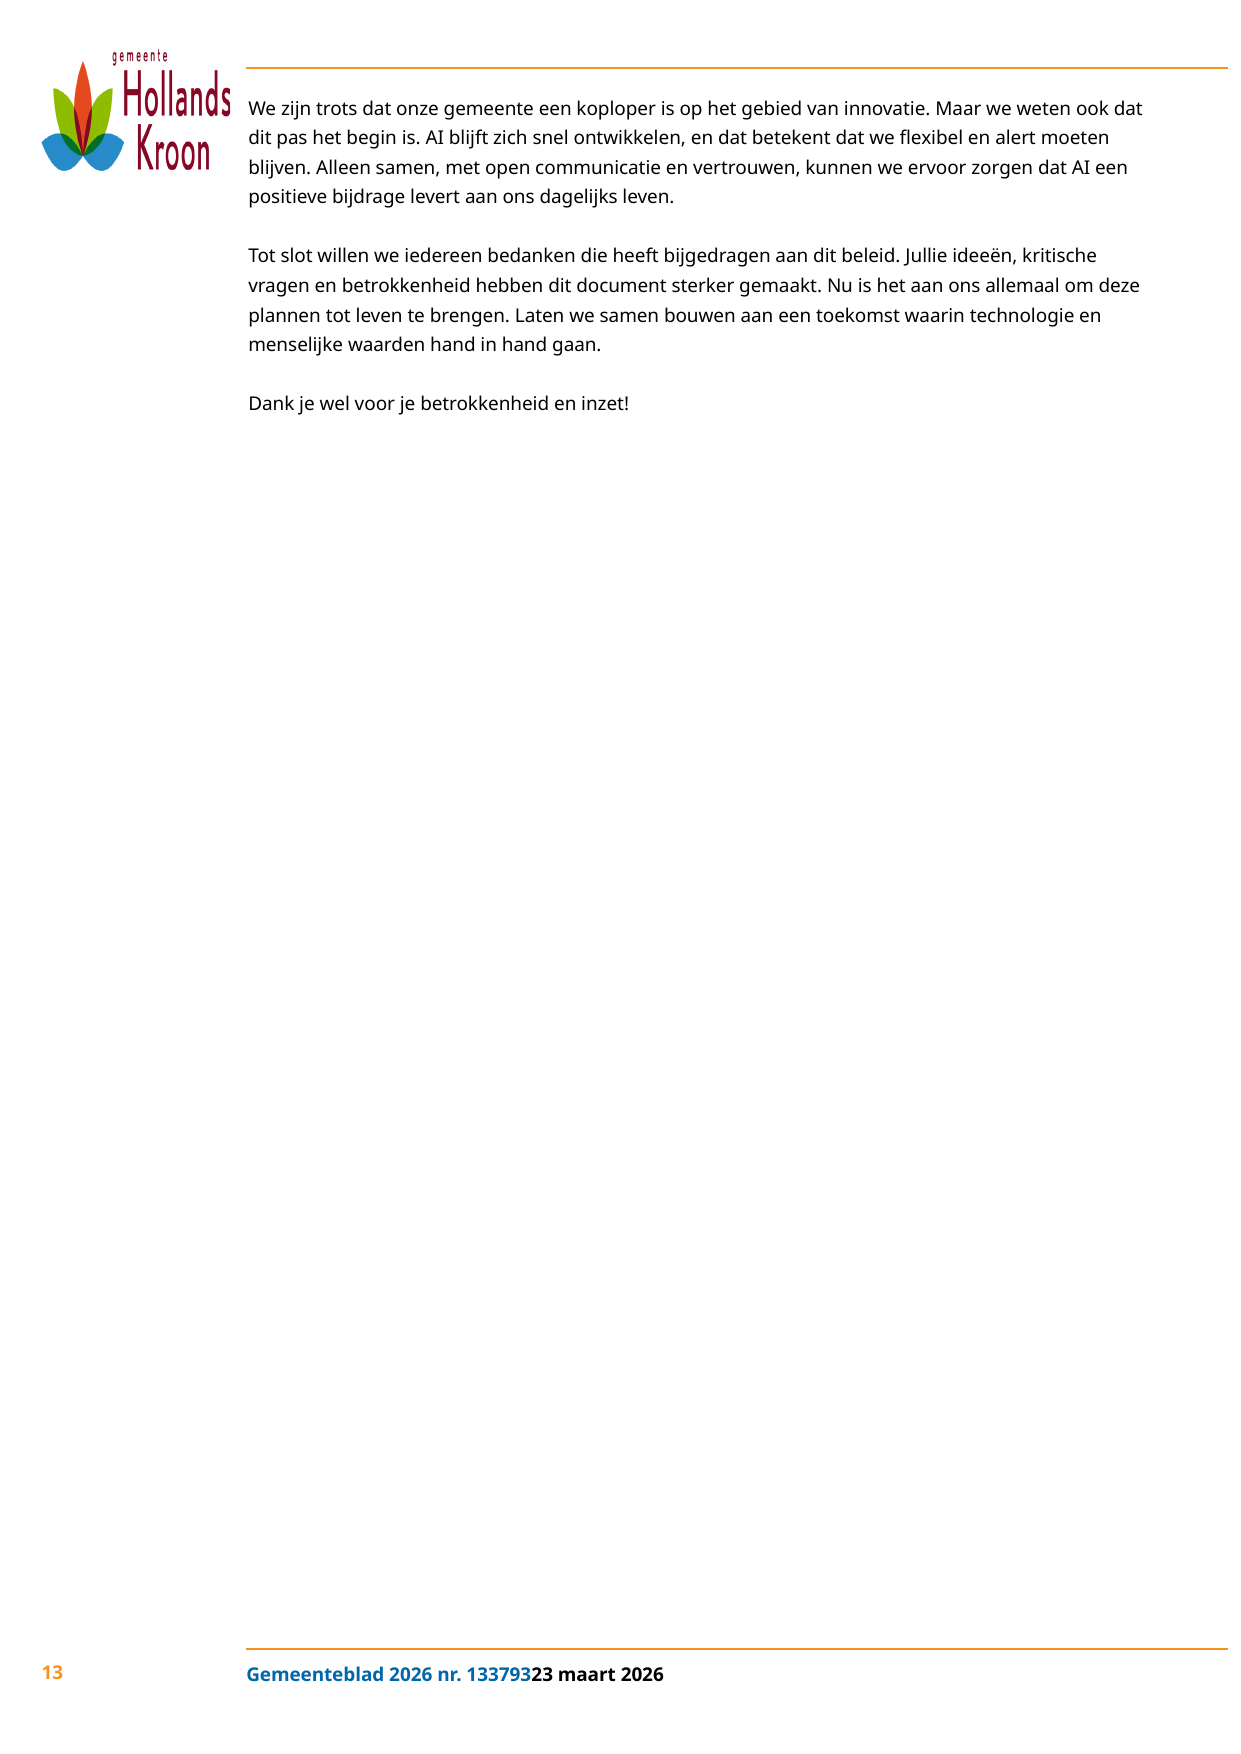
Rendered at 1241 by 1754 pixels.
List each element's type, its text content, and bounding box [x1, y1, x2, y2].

text We zijn trots dat onze gemeente een koploper is op het gebied van innovatie. Maar we weten ook dat dit pas het begin is. AI blijft zich snel ontwikkelen, en dat betekent dat we flexibel en alert moeten blijven. Alleen samen, met open communicatie en vertrouwen, kunnen we ervoor zorgen dat AI een positieve bijdrage levert aan ons dagelijks leven. [248, 95, 1152, 209]
text Tot slot willen we iedereen bedanken die heeft bijgedragen aan dit beleid. Jullie ideeën, kritische vragen en betrokkenheid hebben dit document sterker gemaakt. Nu is het aan ons allemaal om deze plannen tot leven te brengen. Laten we samen bouwen aan een toekomst waarin technologie en menselijke waarden hand in hand gaan. [248, 243, 1152, 357]
text Dank je wel voor je betrokkenheid en inzet! [248, 391, 1152, 416]
picture [41, 47, 231, 172]
